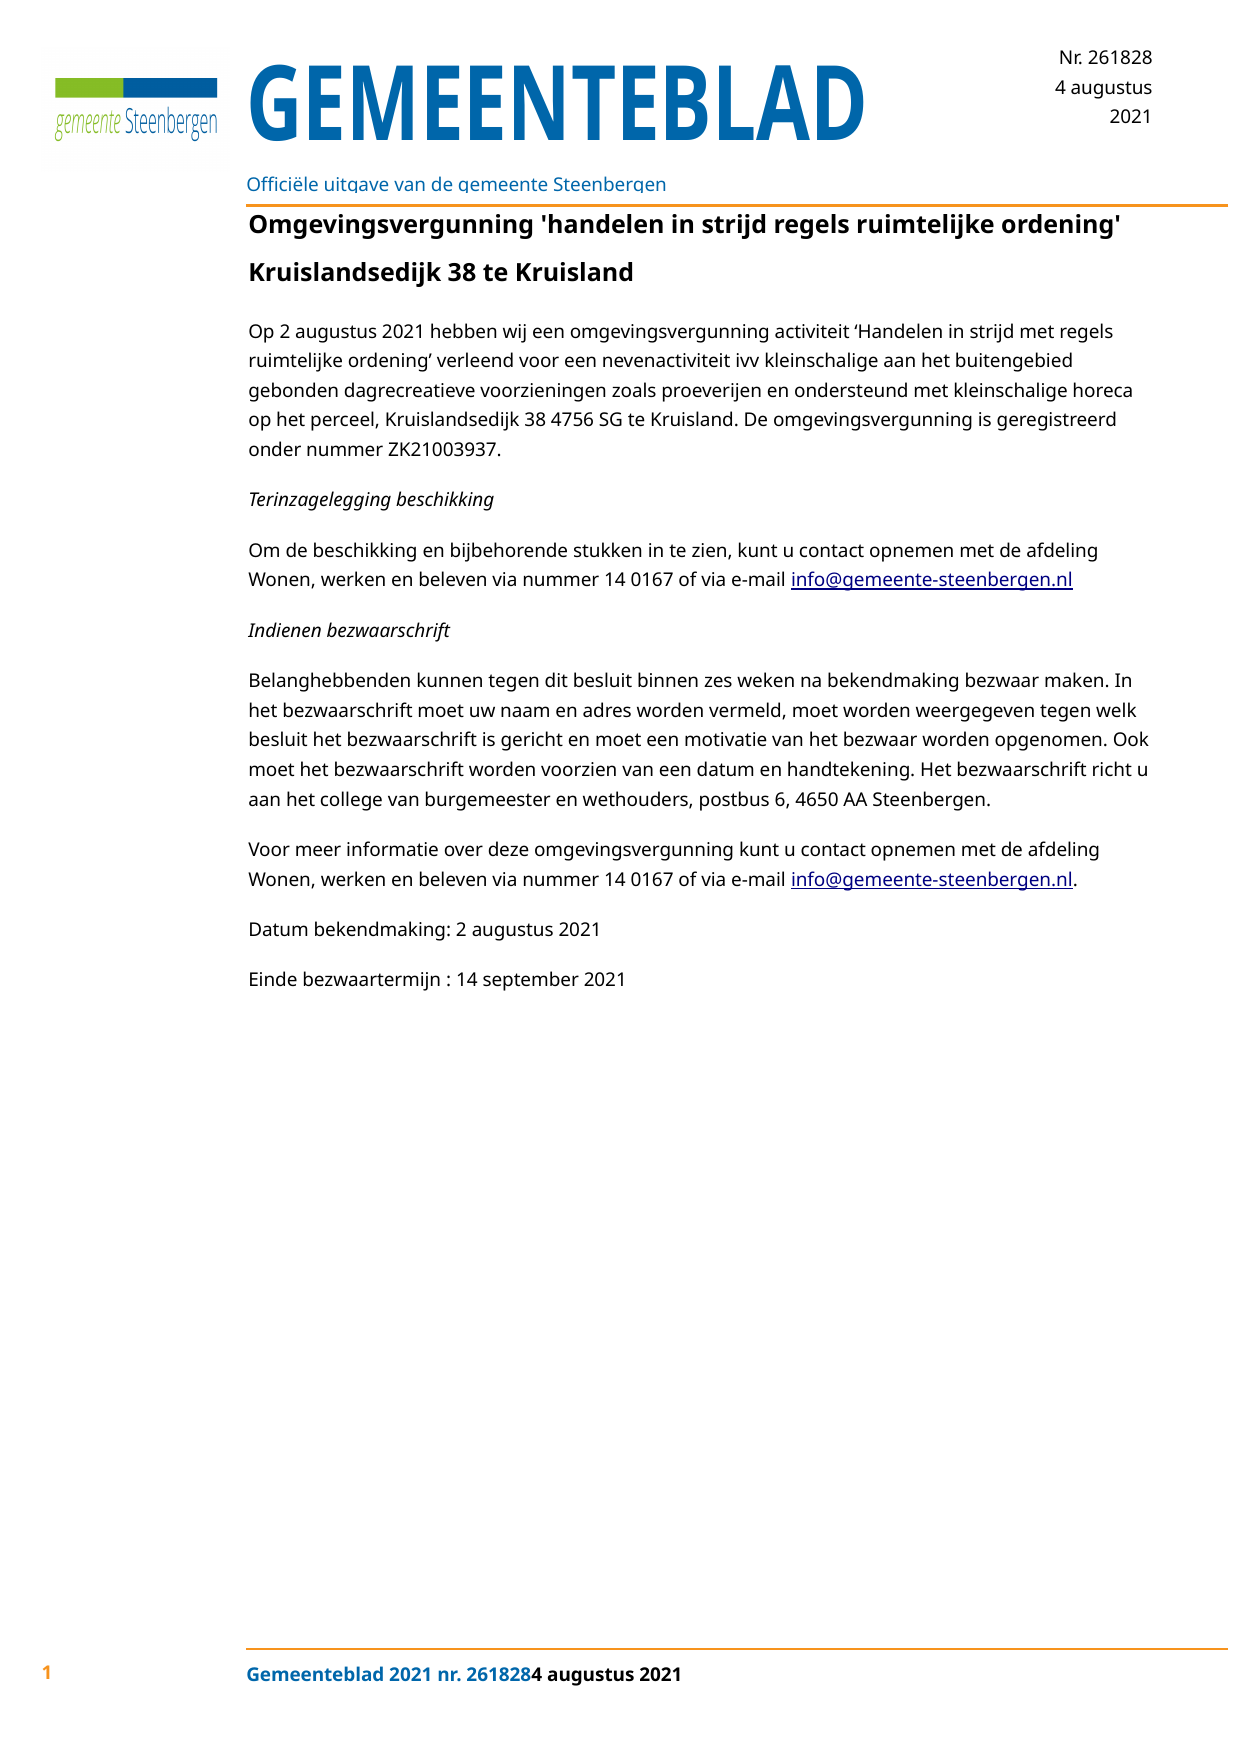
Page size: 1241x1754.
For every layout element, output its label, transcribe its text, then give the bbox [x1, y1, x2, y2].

text Belanghebbenden kunnen tegen dit besluit binnen zes weken na bekendmaking bezwaar maken. In het bezwaarschrift moet uw naam en adres worden vermeld, moet worden weergegeven tegen welk besluit het bezwaarschrift is gericht en moet een motivatie van het bezwaar worden opgenomen. Ook moet het bezwaarschrift worden voorzien van een datum en handtekening. Het bezwaarschrift richt u aan het college van burgemeester en wethouders, postbus 6, 4650 AA Steenbergen. [248, 667, 1152, 812]
picture [41, 47, 231, 172]
text Indienen bezwaarschrift [248, 617, 1152, 643]
text Einde bezwaartermijn : 14 september 2021 [248, 967, 1152, 992]
text Datum bekendmaking: 2 augustus 2021 [248, 916, 1152, 942]
text Omgevingsvergunning 'handelen in strijd regels ruimtelijke ordening' Kruislandsedijk 38 te Kruisland [248, 207, 1152, 288]
text Op 2 augustus 2021 hebben wij een omgevingsvergunning activiteit ‘Handelen in strijd met regels ruimtelijke ordening’ verleend voor een nevenactiviteit ivv kleinschalige aan het buitengebied gebonden dagrecreatieve voorzieningen zoals proeverijen en ondersteund met kleinschalige horeca op het perceel, Kruislandsedijk 38 4756 SG te Kruisland. De omgevingsvergunning is geregistreerd onder nummer ZK21003937. [248, 318, 1152, 462]
text Om de beschikking en bijbehorende stukken in te zien, kunt u contact opnemen met de afdeling Wonen, werken en beleven via nummer 14 0167 of via e-mail info@gemeente-steenbergen.nl [248, 537, 1152, 592]
text Voor meer informatie over deze omgevingsvergunning kunt u contact opnemen met de afdeling Wonen, werken en beleven via nummer 14 0167 of via e-mail info@gemeente-steenbergen.nl. [248, 836, 1152, 892]
text Terinzagelegging beschikking [248, 487, 1152, 512]
